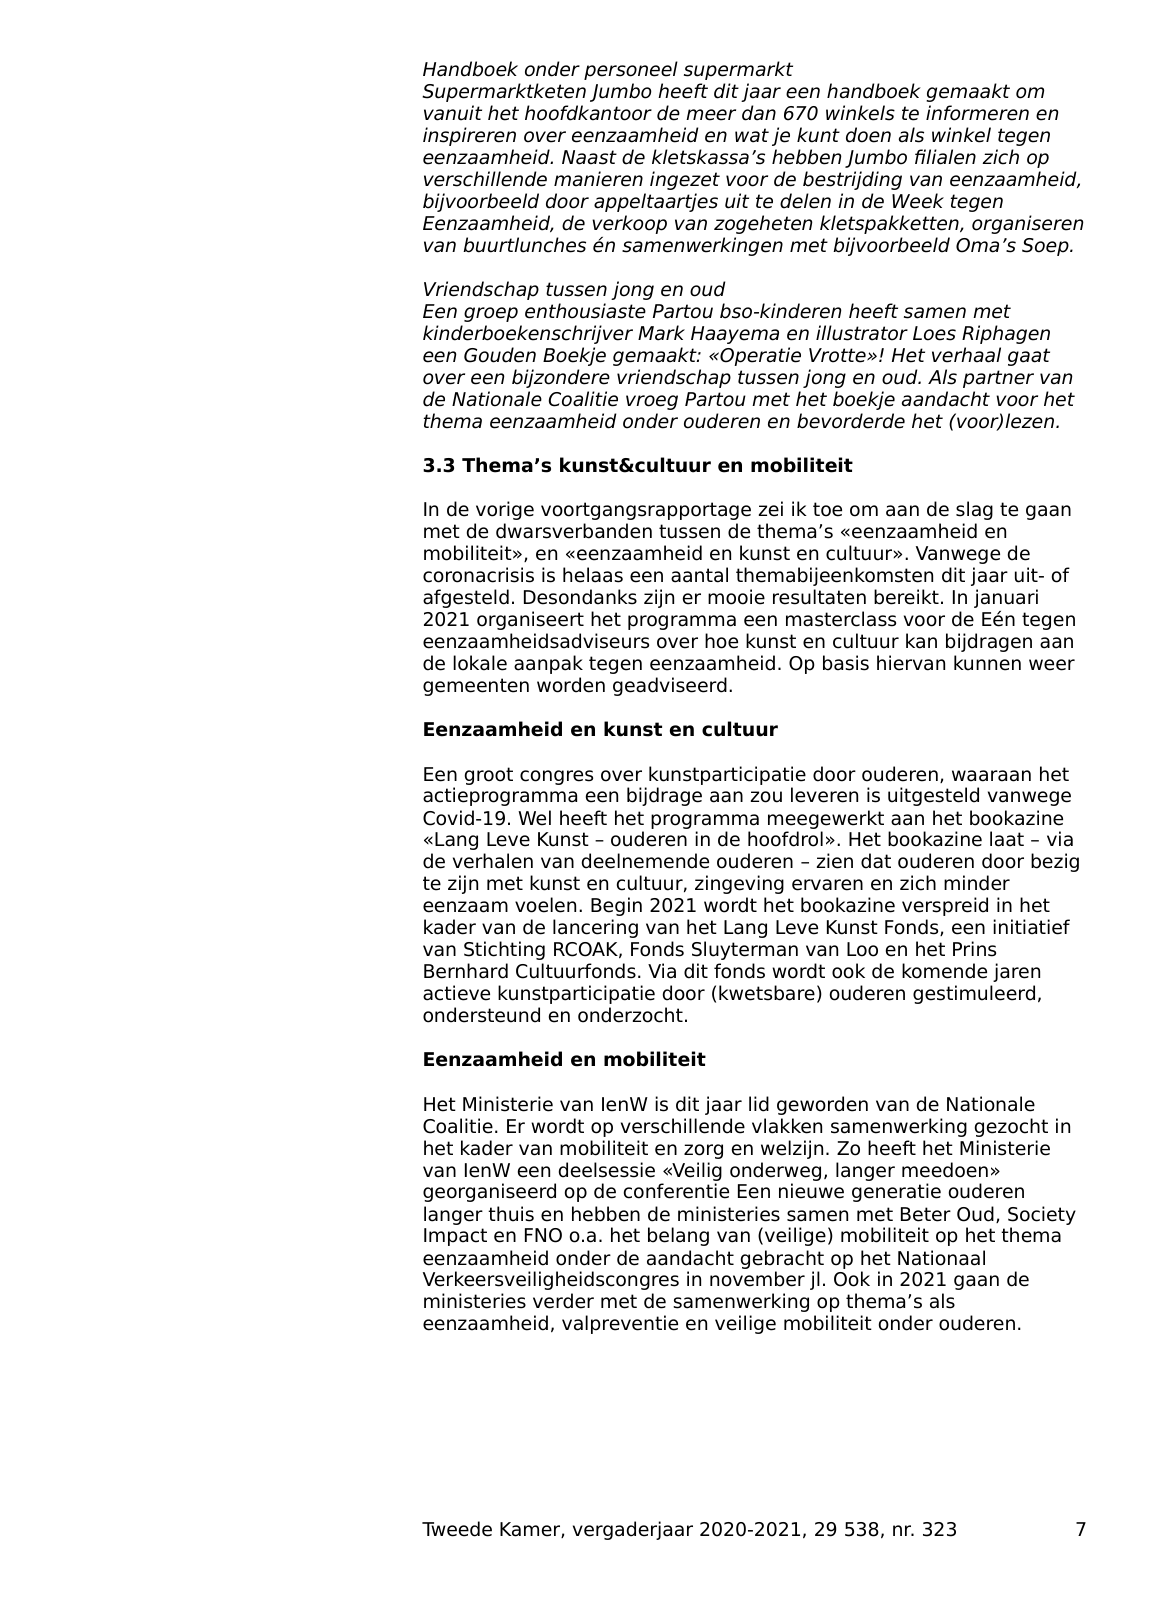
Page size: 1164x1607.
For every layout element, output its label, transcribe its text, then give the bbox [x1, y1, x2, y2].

text Supermarktketen Jumbo heeft dit jaar een handboek gemaakt om vanuit het hoofdkantoor de meer dan 670 winkels te informeren en inspireren over eenzaamheid en wat je kunt doen als winkel tegen eenzaamheid. Naast de kletskassa’s hebben Jumbo filialen zich op verschillende manieren ingezet voor de bestrijding van eenzaamheid, bijvoorbeeld door appeltaartjes uit te delen in de Week tegen Eenzaamheid, de verkoop van zogeheten kletspakketten, organiseren van buurtlunches én samenwerkingen met bijvoorbeeld Oma’s Soep. [422, 81, 1087, 257]
text Een groot congres over kunstparticipatie door ouderen, waaraan het actieprogramma een bijdrage aan zou leveren is uitgesteld vanwege Covid-19. Wel heeft het programma meegewerkt aan het bookazine «Lang Leve Kunst – ouderen in de hoofdrol». Het bookazine laat – via de verhalen van deelnemende ouderen – zien dat ouderen door bezig te zijn met kunst en cultuur, zingeving ervaren en zich minder eenzaam voelen. Begin 2021 wordt het bookazine verspreid in het kader van de lancering van het Lang Leve Kunst Fonds, een initiatief van Stichting RCOAK, Fonds Sluyterman van Loo en het Prins Bernhard Cultuurfonds. Via dit fonds wordt ook de komende jaren actieve kunstparticipatie door (kwetsbare) ouderen gestimuleerd, ondersteund en onderzocht. [422, 763, 1087, 1027]
text Handboek onder personeel supermarkt [422, 59, 1087, 81]
text Een groep enthousiaste Partou bso-kinderen heeft samen met kinderboekenschrijver Mark Haayema en illustrator Loes Riphagen een Gouden Boekje gemaakt: «Operatie Vrotte»! Het verhaal gaat over een bijzondere vriendschap tussen jong en oud. Als partner van de Nationale Coalitie vroeg Partou met het boekje aandacht voor het thema eenzaamheid onder ouderen en bevorderde het (voor)lezen. [422, 301, 1087, 433]
subtitle Eenzaamheid en kunst en cultuur [422, 719, 1087, 741]
text In de vorige voortgangsrapportage zei ik toe om aan de slag te gaan met de dwarsverbanden tussen de thema’s «eenzaamheid en mobiliteit», en «eenzaamheid en kunst en cultuur». Vanwege de coronacrisis is helaas een aantal themabijeenkomsten dit jaar uit- of afgesteld. Desondanks zijn er mooie resultaten bereikt. In januari 2021 organiseert het programma een masterclass voor de Eén tegen eenzaamheidsadviseurs over hoe kunst en cultuur kan bijdragen aan de lokale aanpak tegen eenzaamheid. Op basis hiervan kunnen weer gemeenten worden geadviseerd. [422, 499, 1087, 697]
text Vriendschap tussen jong en oud [422, 279, 1087, 301]
subtitle 3.3 Thema’s kunst&cultuur en mobiliteit [422, 455, 1087, 477]
text Het Ministerie van IenW is dit jaar lid geworden van de Nationale Coalitie. Er wordt op verschillende vlakken samenwerking gezocht in het kader van mobiliteit en zorg en welzijn. Zo heeft het Ministerie van IenW een deelsessie «Veilig onderweg, langer meedoen» georganiseerd op de conferentie Een nieuwe generatie ouderen langer thuis en hebben de ministeries samen met Beter Oud, Society Impact en FNO o.a. het belang van (veilige) mobiliteit op het thema eenzaamheid onder de aandacht gebracht op het Nationaal Verkeersveiligheidscongres in november jl. Ook in 2021 gaan de ministeries verder met de samenwerking op thema’s als eenzaamheid, valpreventie en veilige mobiliteit onder ouderen. [422, 1093, 1087, 1335]
subtitle Eenzaamheid en mobiliteit [422, 1049, 1087, 1071]
